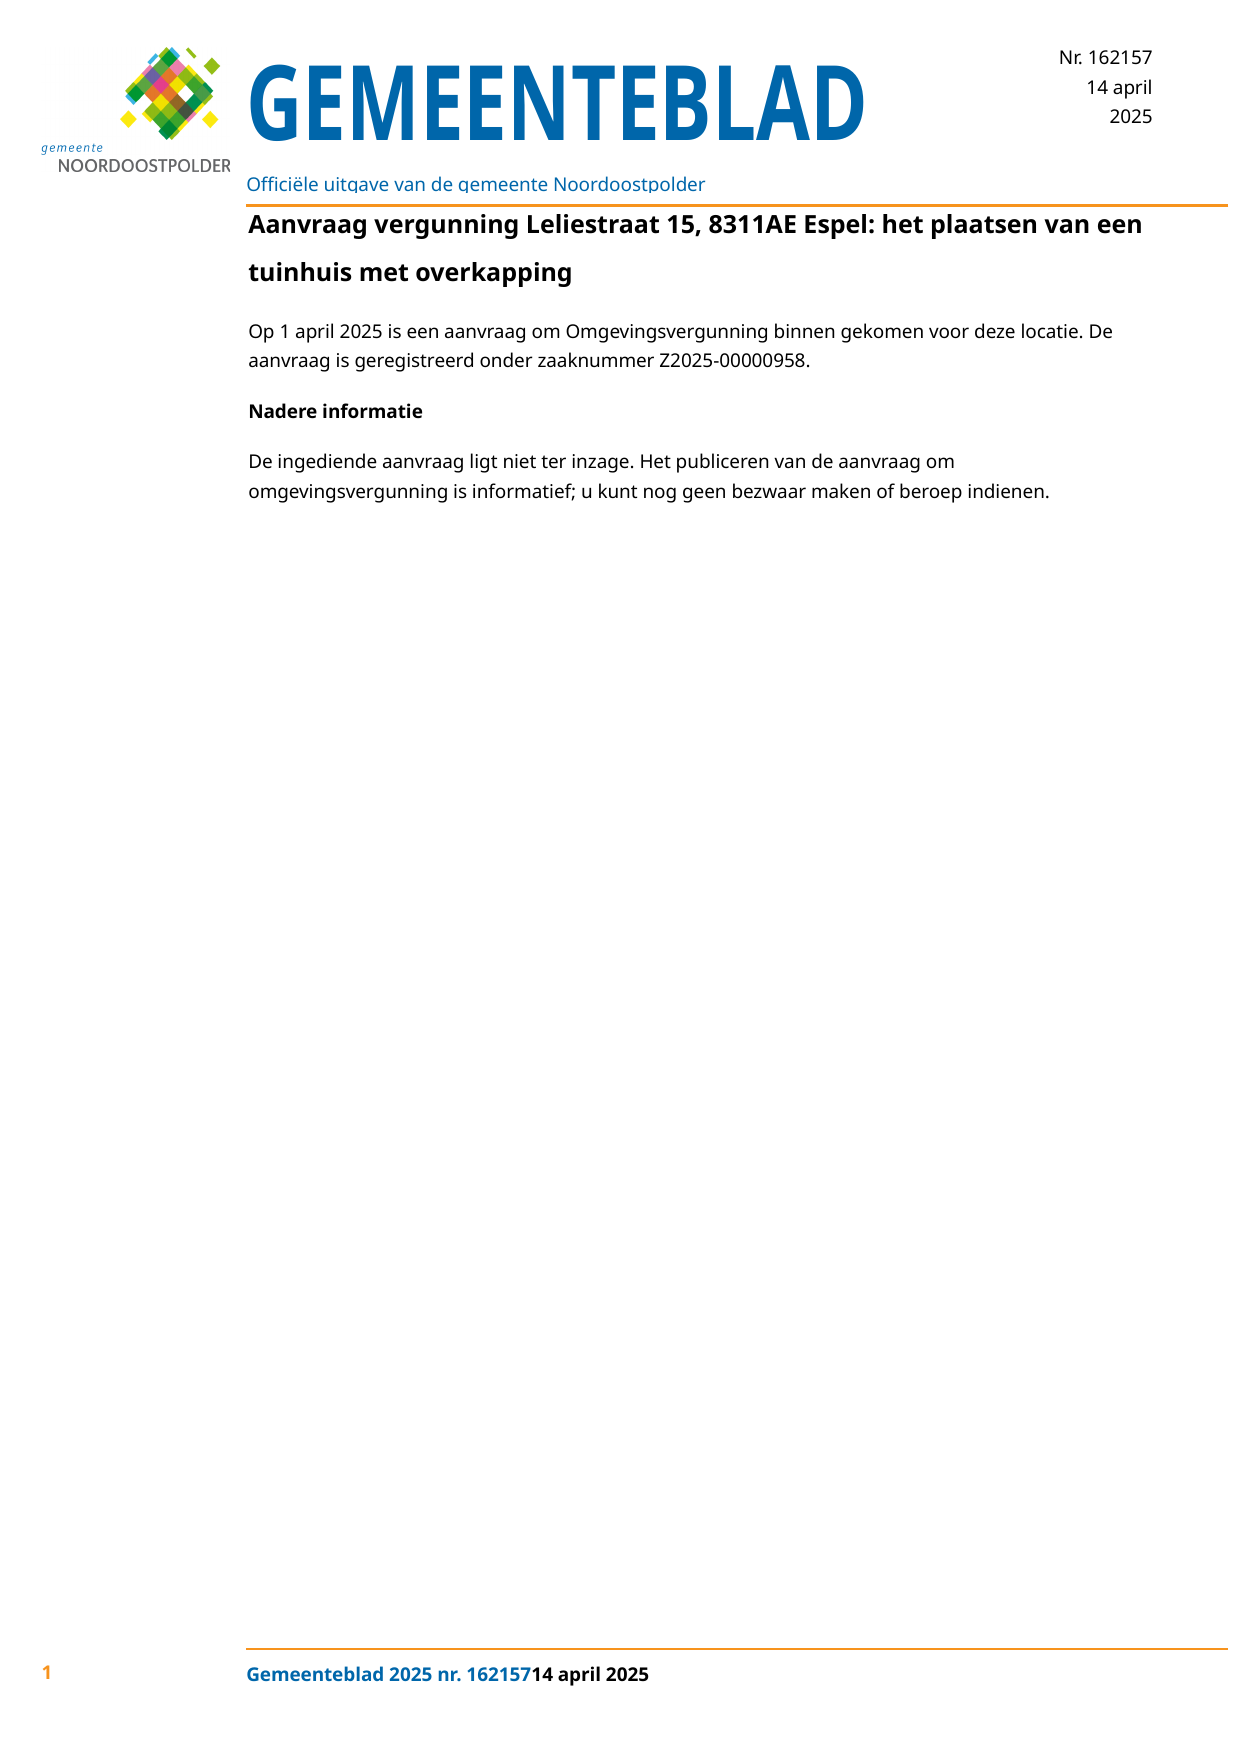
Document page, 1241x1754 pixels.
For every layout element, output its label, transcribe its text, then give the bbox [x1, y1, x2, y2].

text Nadere informatie [248, 398, 1152, 424]
text De ingediende aanvraag ligt niet ter inzage. Het publiceren van de aanvraag om omgevingsvergunning is informatief; u kunt nog geen bezwaar maken of beroep indienen. [248, 448, 1152, 504]
text Aanvraag vergunning Leliestraat 15, 8311AE Espel: het plaatsen van een tuinhuis met overkapping [248, 207, 1152, 288]
text Op 1 april 2025 is een aanvraag om Omgevingsvergunning binnen gekomen voor deze locatie. De aanvraag is geregistreerd onder zaaknummer Z2025-00000958. [248, 318, 1152, 373]
picture [41, 47, 231, 172]
